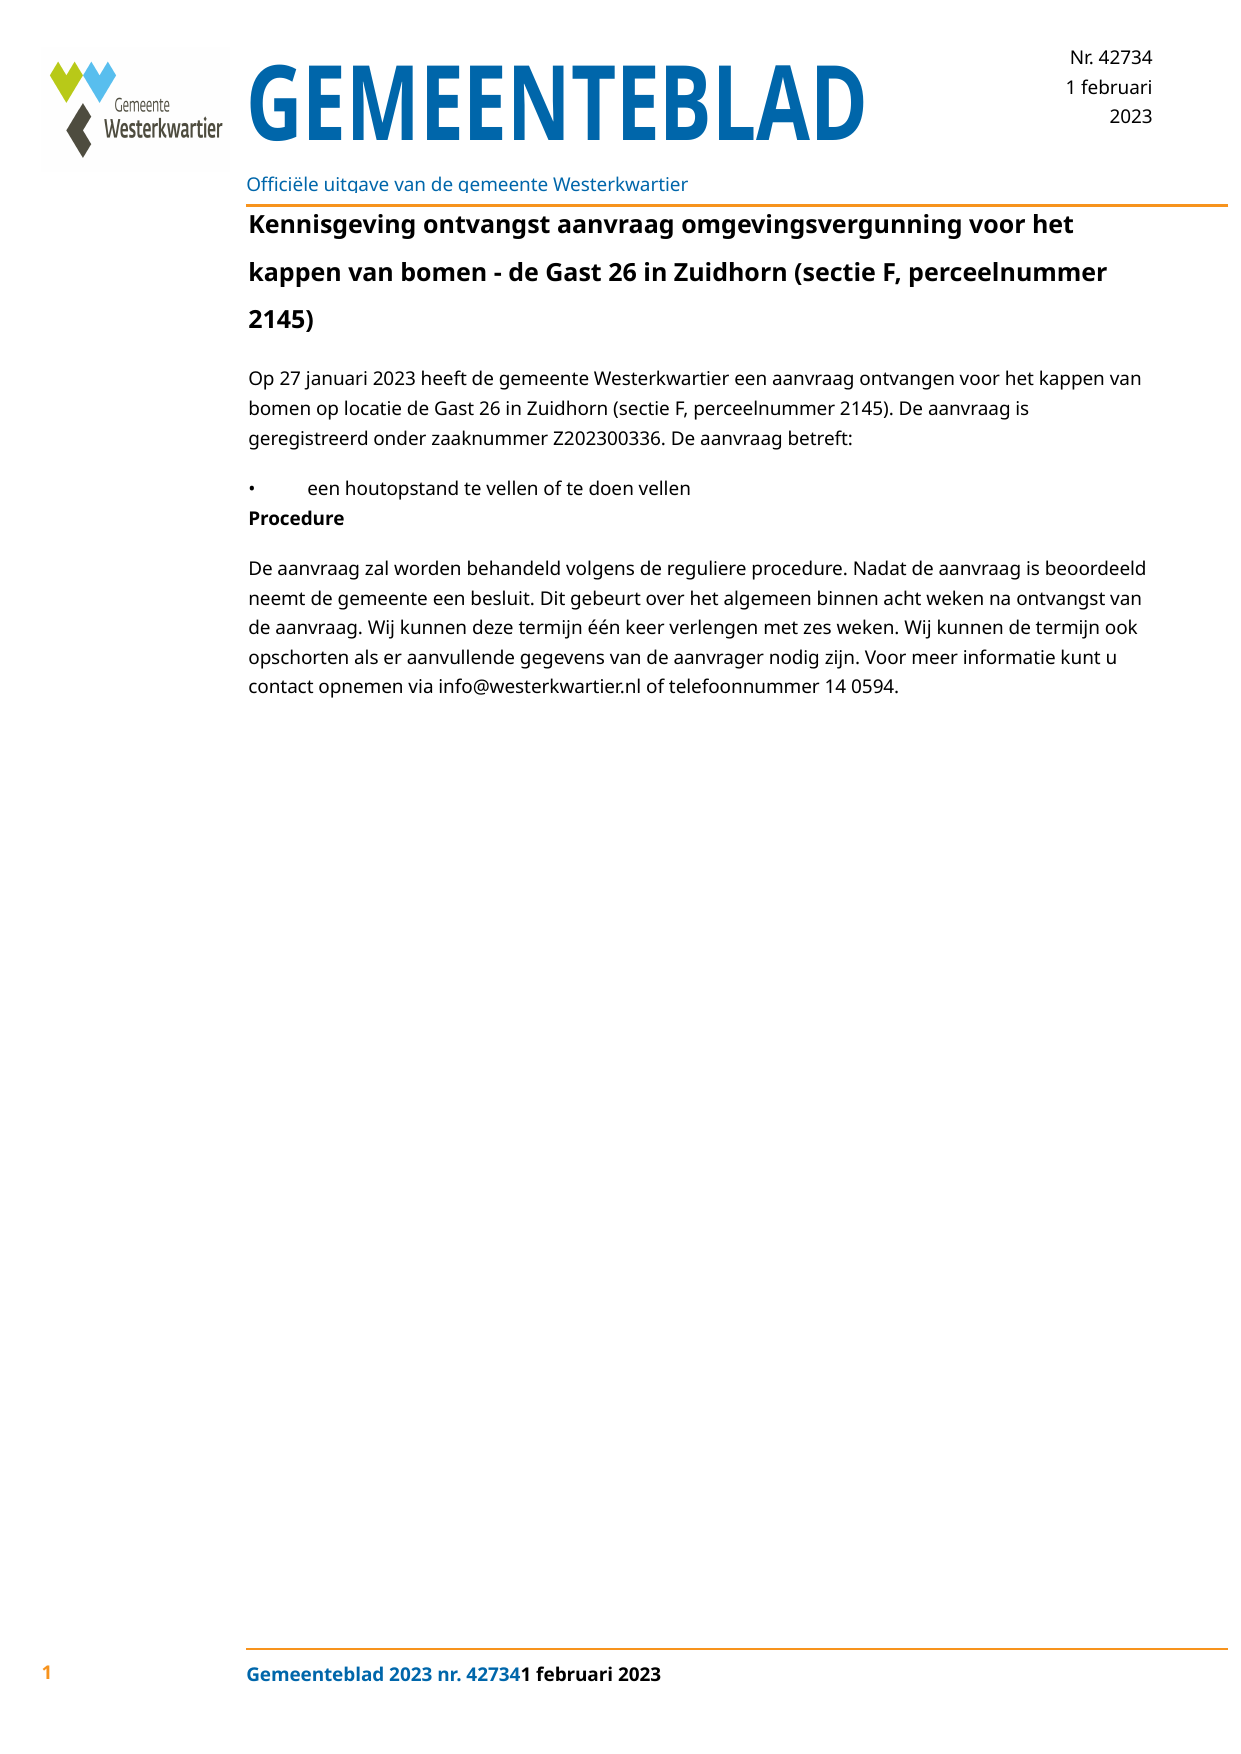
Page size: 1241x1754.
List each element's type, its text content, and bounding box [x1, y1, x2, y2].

list een houtopstand te vellen of te doen vellen [248, 475, 1152, 501]
text Procedure [248, 505, 1152, 530]
picture [41, 47, 231, 172]
text Kennisgeving ontvangst aanvraag omgevingsvergunning voor het kappen van bomen - de Gast 26 in Zuidhorn (sectie F, perceelnummer 2145) [248, 207, 1152, 336]
text Op 27 januari 2023 heeft de gemeente Westerkwartier een aanvraag ontvangen voor het kappen van bomen op locatie de Gast 26 in Zuidhorn (sectie F, perceelnummer 2145). De aanvraag is geregistreerd onder zaaknummer Z202300336. De aanvraag betreft: [248, 366, 1152, 450]
text De aanvraag zal worden behandeld volgens de reguliere procedure. Nadat de aanvraag is beoordeeld neemt de gemeente een besluit. Dit gebeurt over het algemeen binnen acht weken na ontvangst van de aanvraag. Wij kunnen deze termijn één keer verlengen met zes weken. Wij kunnen de termijn ook opschorten als er aanvullende gegevens van de aanvrager nodig zijn. Voor meer informatie kunt u contact opnemen via info@westerkwartier.nl of telefoonnummer 14 0594. [248, 555, 1152, 699]
